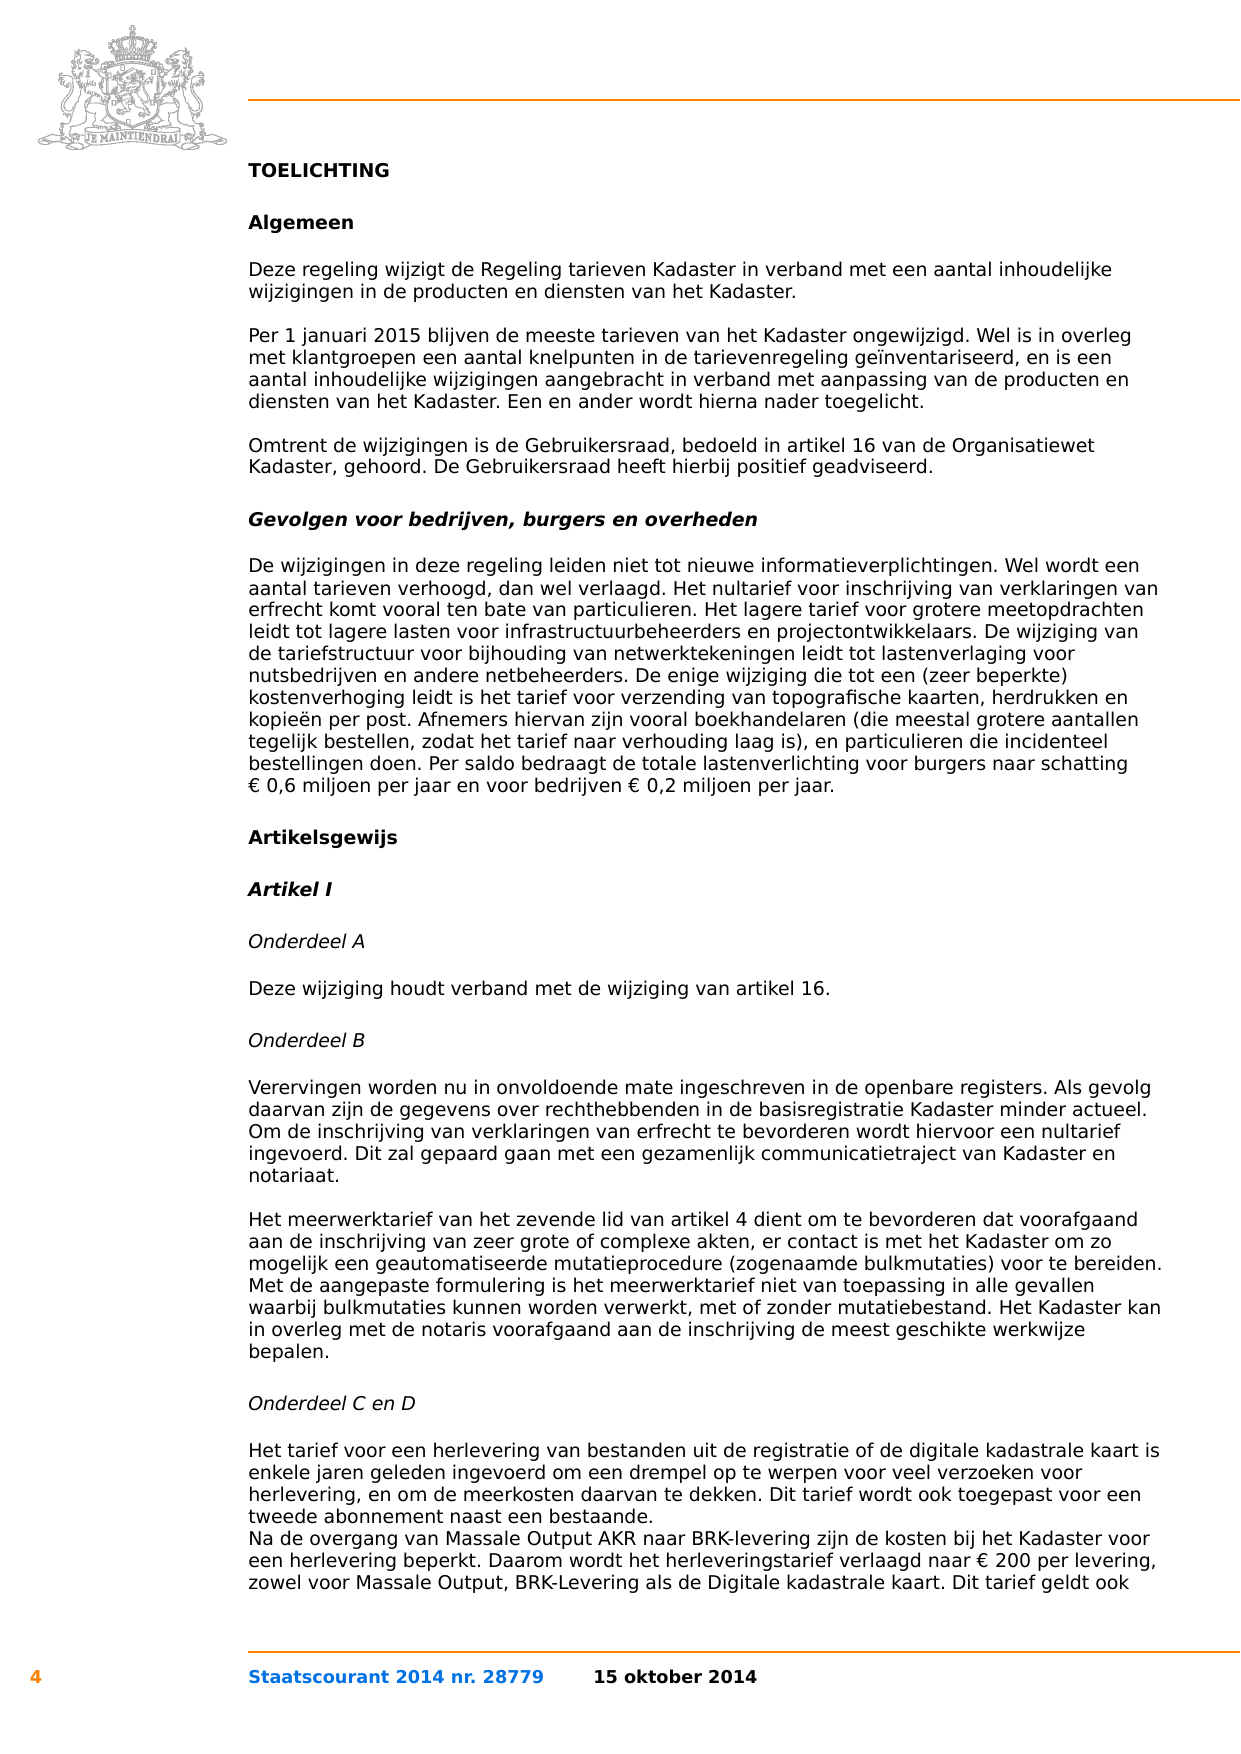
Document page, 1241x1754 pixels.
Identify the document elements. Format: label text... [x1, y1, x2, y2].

text Omtrent de wijzigingen is de Gebruikersraad, bedoeld in artikel 16 van de Organisatiewet Kadaster, gehoord. De Gebruikersraad heeft hierbij positief geadviseerd. [248, 434, 1163, 478]
text Per 1 januari 2015 blijven de meeste tarieven van het Kadaster ongewijzigd. Wel is in overleg met klantgroepen een aantal knelpunten in de tarievenregeling geïnventariseerd, en is een aantal inhoudelijke wijzigingen aangebracht in verband met aanpassing van de producten en diensten van het Kadaster. Een en ander wordt hierna nader toegelicht. [248, 325, 1163, 413]
subtitle Artikelsgewijs [248, 827, 1163, 849]
subtitle Onderdeel C en D [248, 1393, 1163, 1415]
text Het meerwerktarief van het zevende lid van artikel 4 dient om te bevorderen dat voorafgaand aan de inschrijving van zeer grote of complexe akten, er contact is met het Kadaster om zo mogelijk een geautomatiseerde mutatieprocedure (zogenaamde bulkmutaties) voor te bereiden. Met de aangepaste formulering is het meerwerktarief niet van toepassing in alle gevallen waarbij bulkmutaties kunnen worden verwerkt, met of zonder mutatiebestand. Het Kadaster kan in overleg met de notaris voorafgaand aan de inschrijving de meest geschikte werkwijze bepalen. [248, 1209, 1163, 1363]
text Deze regeling wijzigt de Regeling tarieven Kadaster in verband met een aantal inhoudelijke wijzigingen in de producten en diensten van het Kadaster. [248, 259, 1163, 303]
subtitle Onderdeel B [248, 1030, 1163, 1052]
picture [38, 25, 227, 150]
subtitle Artikel I [248, 879, 1163, 901]
text Het tarief voor een herlevering van bestanden uit de registratie of de digitale kadastrale kaart is enkele jaren geleden ingevoerd om een drempel op te werpen voor veel verzoeken voor herlevering, en om de meerkosten daarvan te dekken. Dit tarief wordt ook toegepast voor een tweede abonnement naast een bestaande. [248, 1440, 1163, 1528]
subtitle Onderdeel A [248, 931, 1163, 953]
text De wijzigingen in deze regeling leiden niet tot nieuwe informatieverplichtingen. Wel wordt een aantal tarieven verhoogd, dan wel verlaagd. Het nultarief voor inschrijving van verklaringen van erfrecht komt vooral ten bate van particulieren. Het lagere tarief voor grotere meetopdrachten leidt tot lagere lasten voor infrastructuurbeheerders en projectontwikkelaars. De wijziging van de tariefstructuur voor bijhouding van netwerktekeningen leidt tot lastenverlaging voor nutsbedrijven en andere netbeheerders. De enige wijziging die tot een (zeer beperkte) kostenverhoging leidt is het tarief voor verzending van topografische kaarten, herdrukken en kopieën per post. Afnemers hiervan zijn vooral boekhandelaren (die meestal grotere aantallen tegelijk bestellen, zodat het tarief naar verhouding laag is), en particulieren die incidenteel bestellingen doen. Per saldo bedraagt de totale lastenverlichting voor burgers naar schatting € 0,6 miljoen per jaar en voor bedrijven € 0,2 miljoen per jaar. [248, 555, 1163, 797]
subtitle TOELICHTING [248, 160, 1163, 182]
text Na de overgang van Massale Output AKR naar BRK-levering zijn de kosten bij het Kadaster voor een herlevering beperkt. Daarom wordt het herleveringstarief verlaagd naar € 200 per levering, zowel voor Massale Output, BRK-Levering als de Digitale kadastrale kaart. Dit tarief geldt ook [248, 1528, 1163, 1593]
text Deze wijziging houdt verband met de wijziging van artikel 16. [248, 978, 1163, 1000]
subtitle Algemeen [248, 212, 1163, 234]
subtitle Gevolgen voor bedrijven, burgers en overheden [248, 508, 1163, 530]
text Verervingen worden nu in onvoldoende mate ingeschreven in de openbare registers. Als gevolg daarvan zijn de gegevens over rechthebbenden in de basisregistratie Kadaster minder actueel. Om de inschrijving van verklaringen van erfrecht te bevorderen wordt hiervoor een nultarief ingevoerd. Dit zal gepaard gaan met een gezamenlijk communicatietraject van Kadaster en notariaat. [248, 1077, 1163, 1187]
